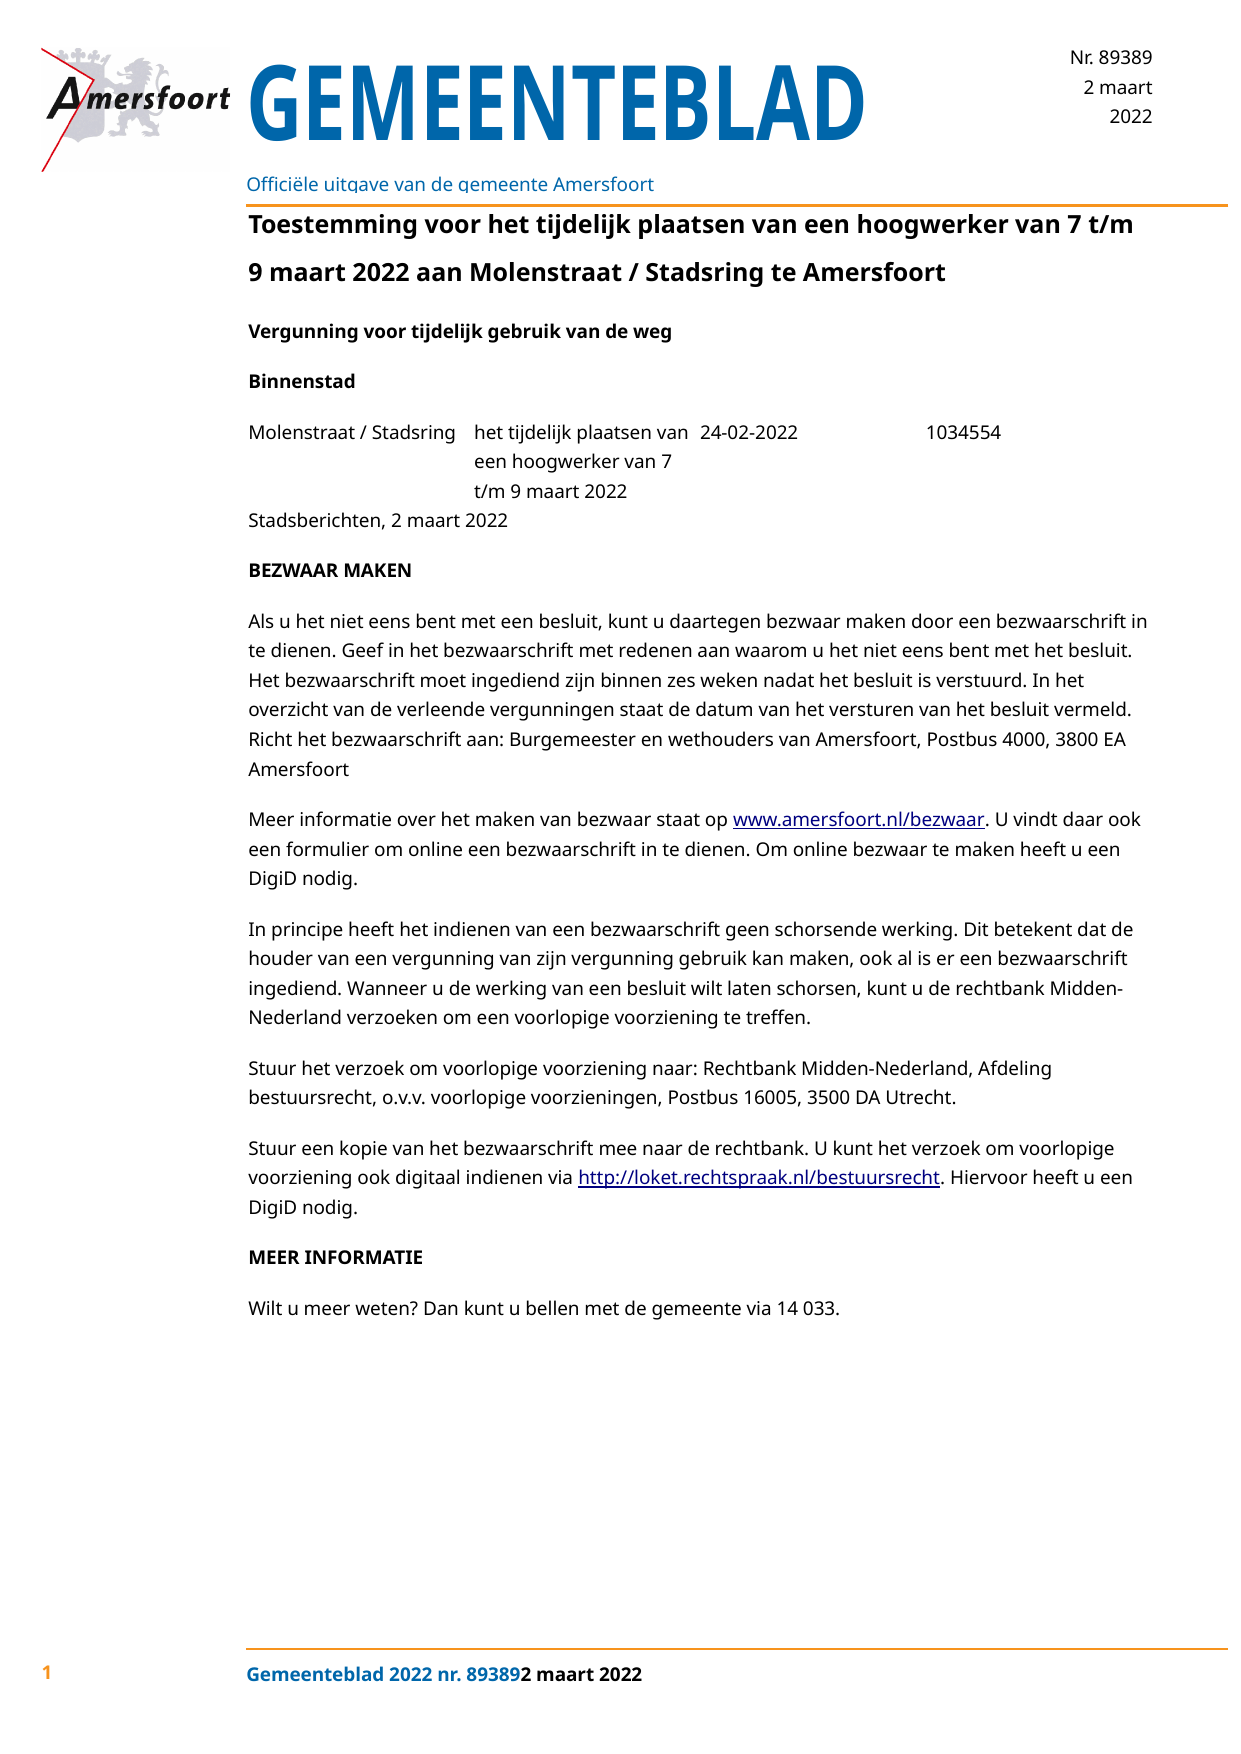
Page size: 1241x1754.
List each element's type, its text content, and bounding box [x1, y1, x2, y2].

text Toestemming voor het tijdelijk plaatsen van een hoogwerker van 7 t/m 9 maart 2022 aan Molenstraat / Stadsring te Amersfoort [248, 207, 1152, 288]
text Stuur het verzoek om voorlopige voorziening naar: Rechtbank Midden-Nederland, Afdeling bestuursrecht, o.v.v. voorlopige voorzieningen, Postbus 16005, 3500 DA Utrecht. [248, 1055, 1152, 1110]
text Stuur een kopie van het bezwaarschrift mee naar de rechtbank. U kunt het verzoek om voorlopige voorziening ook digitaal indienen via http://loket.rechtspraak.nl/bestuursrecht. Hiervoor heeft u een DigiD nodig. [248, 1135, 1152, 1220]
table_header het tijdelijk plaatsen van een hoogwerker van 7 t/m 9 maart 2022 [474, 419, 700, 504]
text Als u het niet eens bent met een besluit, kunt u daartegen bezwaar maken door een bezwaarschrift in te dienen. Geef in het bezwaarschrift met redenen aan waarom u het niet eens bent met het besluit. Het bezwaarschrift moet ingediend zijn binnen zes weken nadat het besluit is verstuurd. In het overzicht van de verleende vergunningen staat de datum van het versturen van het besluit vermeld. Richt het bezwaarschrift aan: Burgemeester en wethouders van Amersfoort, Postbus 4000, 3800 EA Amersfoort [248, 608, 1152, 781]
text Wilt u meer weten? Dan kunt u bellen met de gemeente via 14 033. [248, 1295, 1152, 1321]
text Stadsberichten, 2 maart 2022 [248, 507, 1152, 533]
text BEZWAAR MAKEN [248, 557, 1152, 583]
picture [41, 47, 231, 172]
table_header 24-02-2022 [700, 419, 926, 504]
table_header 1034554 [926, 419, 1152, 504]
text Binnenstad [248, 368, 1152, 394]
table_header Molenstraat / Stadsring [248, 419, 474, 504]
text In principe heeft het indienen van een bezwaarschrift geen schorsende werking. Dit betekent dat de houder van een vergunning van zijn vergunning gebruik kan maken, ook al is er een bezwaarschrift ingediend. Wanneer u de werking van een besluit wilt laten schorsen, kunt u de rechtbank Midden-Nederland verzoeken om een voorlopige voorziening te treffen. [248, 916, 1152, 1030]
text MEER INFORMATIE [248, 1244, 1152, 1270]
text Meer informatie over het maken van bezwaar staat op www.amersfoort.nl/bezwaar. U vindt daar ook een formulier om online een bezwaarschrift in te dienen. Om online bezwaar te maken heeft u een DigiD nodig. [248, 806, 1152, 891]
text Vergunning voor tijdelijk gebruik van de weg [248, 318, 1152, 344]
